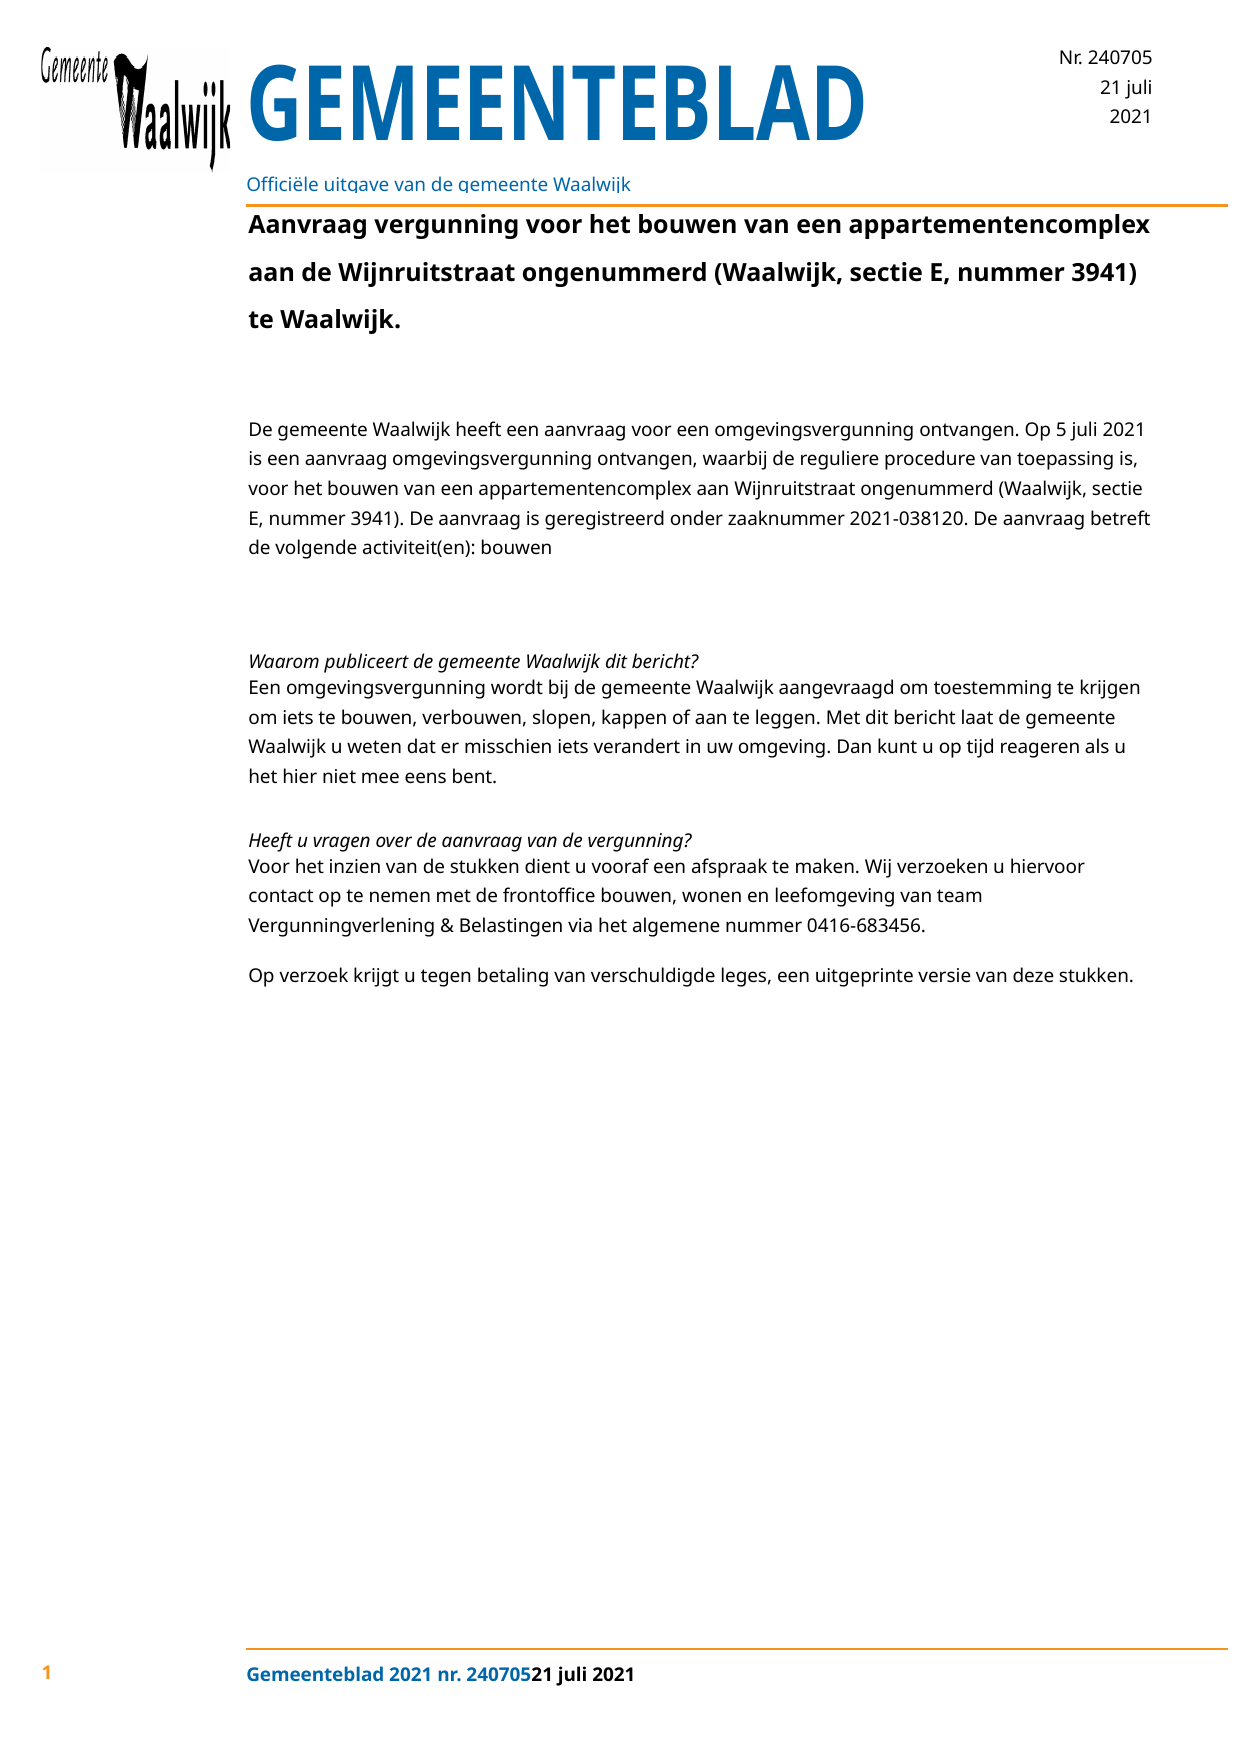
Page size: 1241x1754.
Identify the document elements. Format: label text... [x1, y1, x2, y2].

text Voor het inzien van de stukken dient u vooraf een afspraak te maken. Wij verzoeken u hiervoor contact op te nemen met de frontoffice bouwen, wonen en leefomgeving van team Vergunningverlening & Belastingen via het algemene nummer 0416-683456. [248, 853, 1152, 938]
text Een omgevingsvergunning wordt bij de gemeente Waalwijk aangevraagd om toestemming te krijgen om iets te bouwen, verbouwen, slopen, kappen of aan te leggen. Met dit bericht laat de gemeente Waalwijk u weten dat er misschien iets verandert in uw omgeving. Dan kunt u op tijd reageren als u het hier niet mee eens bent. [248, 674, 1152, 789]
text Heeft u vragen over de aanvraag van de vergunning? [248, 827, 1152, 853]
text De gemeente Waalwijk heeft een aanvraag voor een omgevingsvergunning ontvangen. Op 5 juli 2021 is een aanvraag omgevingsvergunning ontvangen, waarbij de reguliere procedure van toepassing is, voor het bouwen van een appartementencomplex aan Wijnruitstraat ongenummerd (Waalwijk, sectie E, nummer 3941). De aanvraag is geregistreerd onder zaaknummer 2021-038120. De aanvraag betreft de volgende activiteit(en): bouwen [248, 416, 1152, 560]
picture [41, 47, 231, 172]
text Op verzoek krijgt u tegen betaling van verschuldigde leges, een uitgeprinte versie van deze stukken. [248, 962, 1152, 988]
text Aanvraag vergunning voor het bouwen van een appartementencomplex aan de Wijnruitstraat ongenummerd (Waalwijk, sectie E, nummer 3941) te Waalwijk. [248, 207, 1152, 336]
text Waarom publiceert de gemeente Waalwijk dit bericht? [248, 649, 1152, 674]
